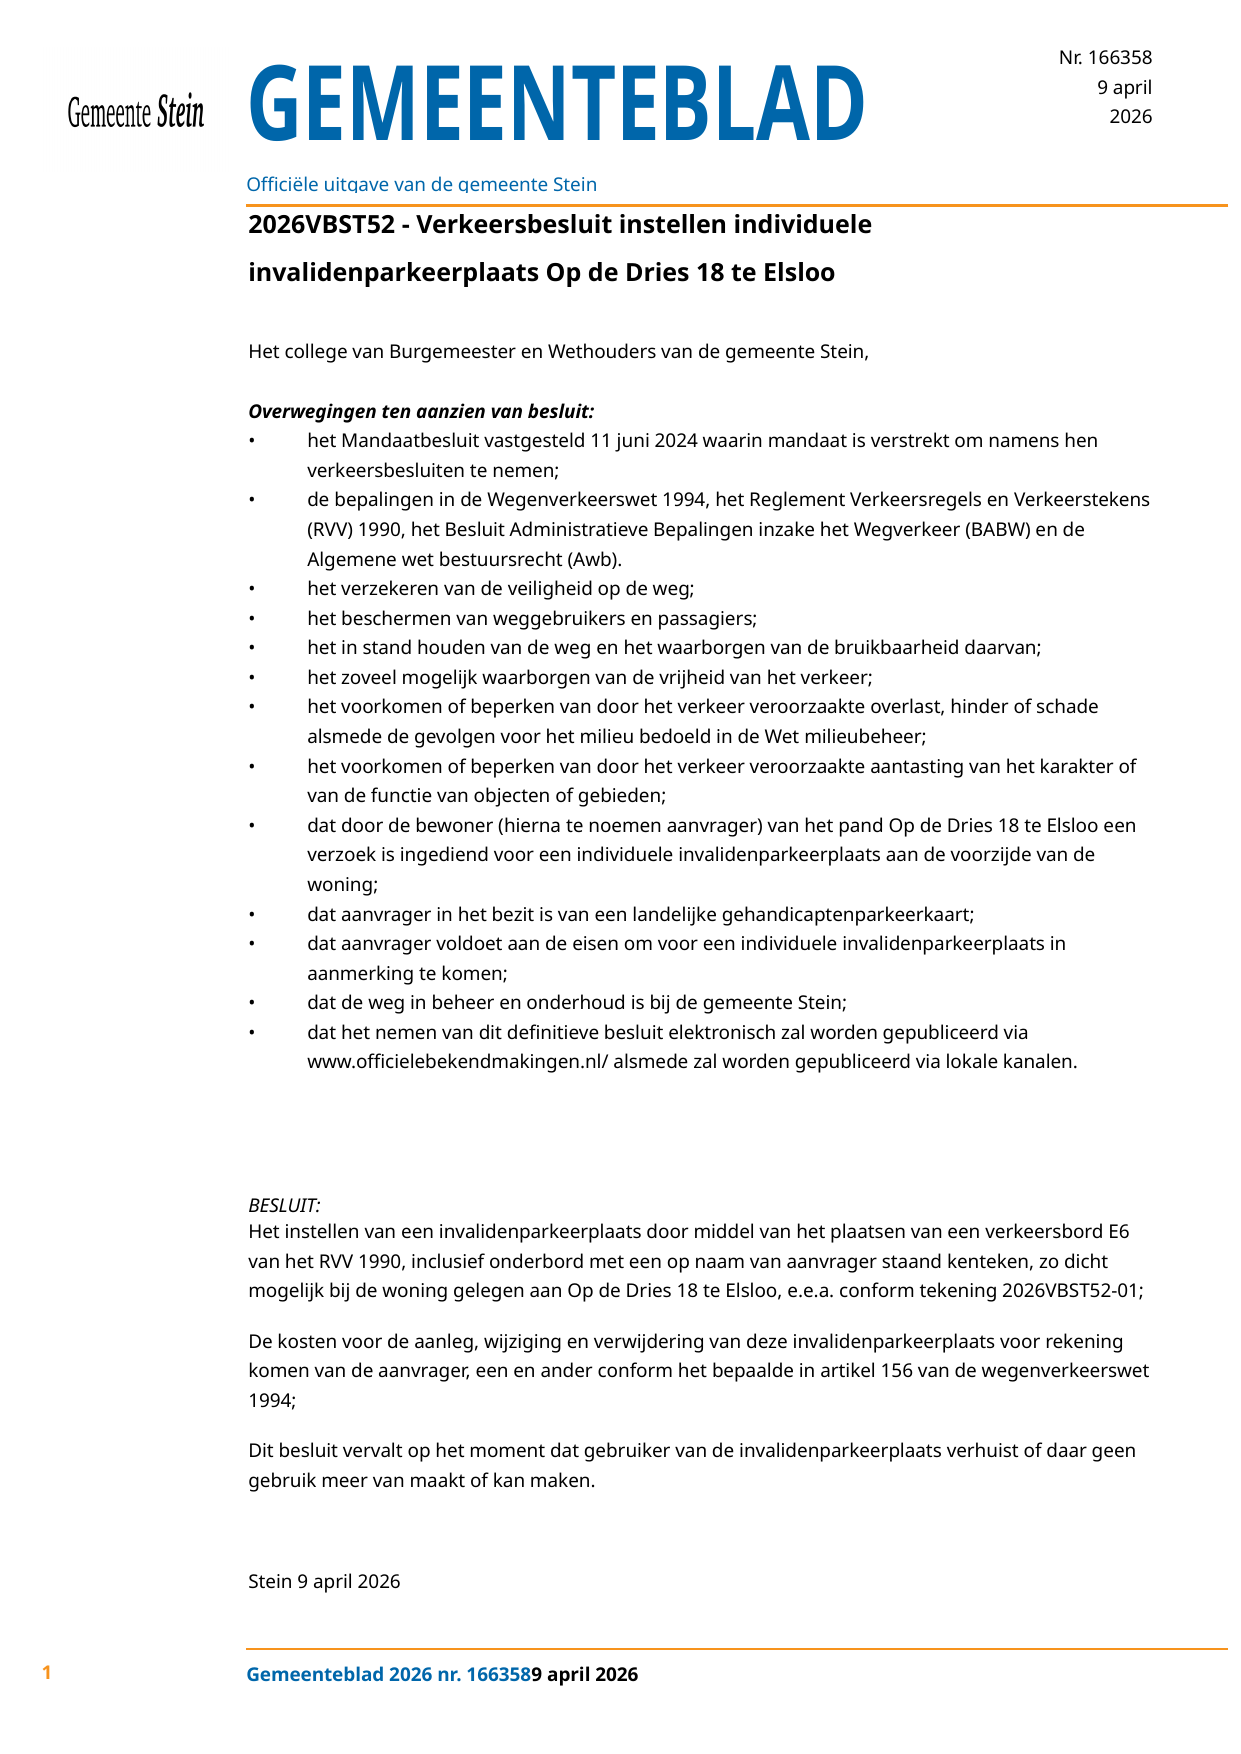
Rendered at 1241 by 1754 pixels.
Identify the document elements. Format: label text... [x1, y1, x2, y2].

text Het instellen van een invalidenparkeerplaats door middel van het plaatsen van een verkeersbord E6 van het RVV 1990, inclusief onderbord met een op naam van aanvrager staand kenteken, zo dicht mogelijk bij de woning gelegen aan Op de Dries 18 te Elsloo, e.e.a. conform tekening 2026VBST52-01; [248, 1218, 1152, 1303]
list de bepalingen in de Wegenverkeerswet 1994, het Reglement Verkeersregels en Verkeerstekens (RVV) 1990, het Besluit Administratieve Bepalingen inzake het Wegverkeer (BABW) en de Algemene wet bestuursrecht (Awb). [248, 487, 1152, 571]
text BESLUIT: [248, 1193, 1152, 1218]
list het voorkomen of beperken van door het verkeer veroorzaakte overlast, hinder of schade alsmede de gevolgen voor het milieu bedoeld in de Wet milieubeheer; [248, 694, 1152, 749]
list het verzekeren van de veiligheid op de weg; [248, 575, 1152, 601]
list het Mandaatbesluit vastgesteld 11 juni 2024 waarin mandaat is verstrekt om namens hen verkeersbesluiten te nemen; [248, 427, 1152, 483]
list dat aanvrager voldoet aan de eisen om voor een individuele invalidenparkeerplaats in aanmerking te komen; [248, 930, 1152, 986]
list het zoveel mogelijk waarborgen van de vrijheid van het verkeer; [248, 664, 1152, 690]
list dat aanvrager in het bezit is van een landelijke gehandicaptenparkeerkaart; [248, 901, 1152, 926]
text Het college van Burgemeester en Wethouders van de gemeente Stein, [248, 339, 1152, 364]
list het beschermen van weggebruikers en passagiers; [248, 605, 1152, 631]
text 2026VBST52 - Verkeersbesluit instellen individuele invalidenparkeerplaats Op de Dries 18 te Elsloo [248, 207, 1152, 288]
text Stein 9 april 2026 [248, 1568, 1152, 1594]
list het in stand houden van de weg en het waarborgen van de bruikbaarheid daarvan; [248, 634, 1152, 660]
text Overwegingen ten aanzien van besluit: [248, 398, 1152, 423]
text Dit besluit vervalt op het moment dat gebruiker van de invalidenparkeerplaats verhuist of daar geen gebruik meer van maakt of kan maken. [248, 1437, 1152, 1493]
list het voorkomen of beperken van door het verkeer veroorzaakte aantasting van het karakter of van de functie van objecten of gebieden; [248, 753, 1152, 808]
list dat de weg in beheer en onderhoud is bij de gemeente Stein; [248, 989, 1152, 1015]
list dat het nemen van dit definitieve besluit elektronisch zal worden gepubliceerd via www.officielebekendmakingen.nl/ alsmede zal worden gepubliceerd via lokale kanalen. [248, 1019, 1152, 1074]
picture [41, 47, 231, 172]
text De kosten voor de aanleg, wijziging en verwijdering van deze invalidenparkeerplaats voor rekening komen van de aanvrager, een en ander conform het bepaalde in artikel 156 van de wegenverkeerswet 1994; [248, 1328, 1152, 1413]
list dat door de bewoner (hierna te noemen aanvrager) van het pand Op de Dries 18 te Elsloo een verzoek is ingediend voor een individuele invalidenparkeerplaats aan de voorzijde van de woning; [248, 812, 1152, 897]
